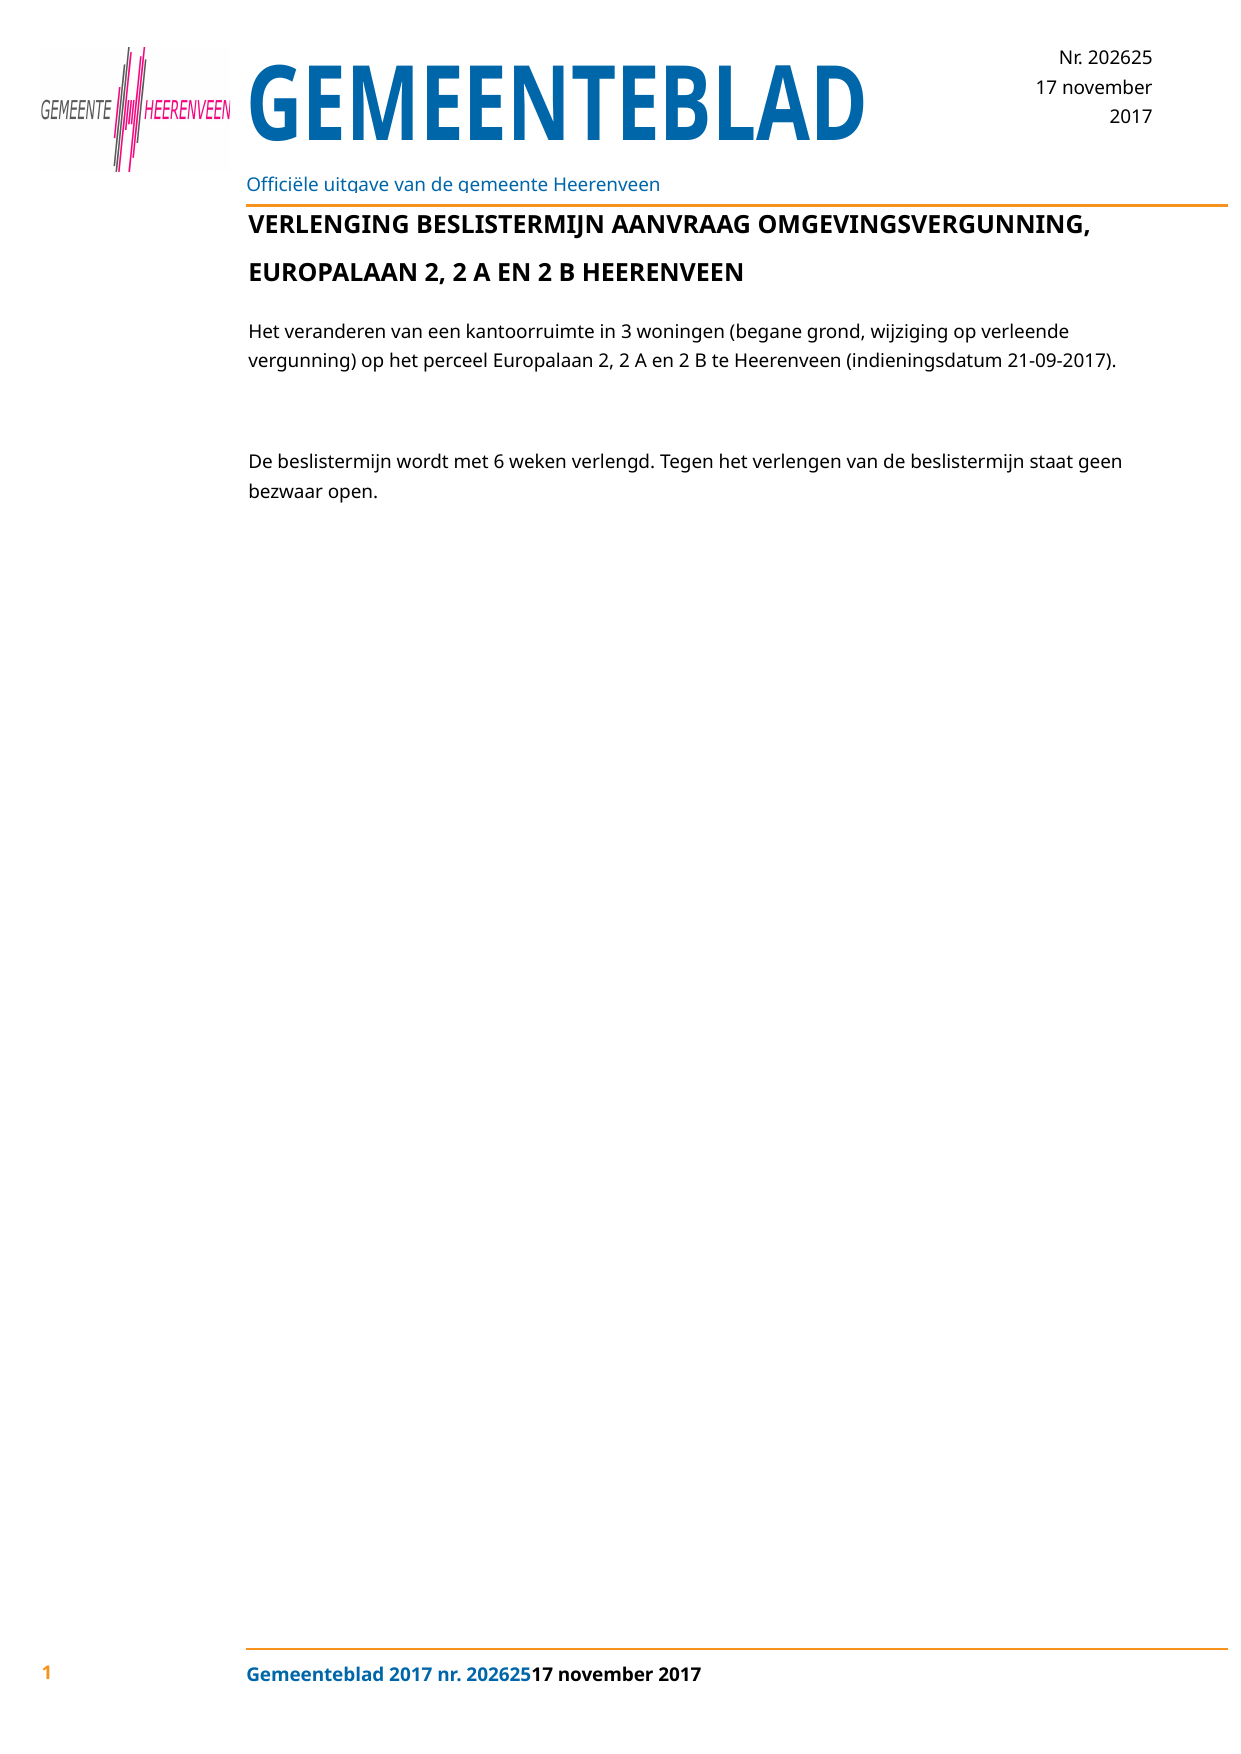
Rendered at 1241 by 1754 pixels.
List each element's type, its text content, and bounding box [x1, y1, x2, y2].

text Het veranderen van een kantoorruimte in 3 woningen (begane grond, wijziging op verleende vergunning) op het perceel Europalaan 2, 2 A en 2 B te Heerenveen (indieningsdatum 21-09-2017). [248, 318, 1152, 373]
text De beslistermijn wordt met 6 weken verlengd. Tegen het verlengen van de beslistermijn staat geen bezwaar open. [248, 448, 1152, 504]
text VERLENGING BESLISTERMIJN AANVRAAG OMGEVINGSVERGUNNING, EUROPALAAN 2, 2 A EN 2 B HEERENVEEN [248, 207, 1152, 288]
picture [41, 47, 231, 172]
